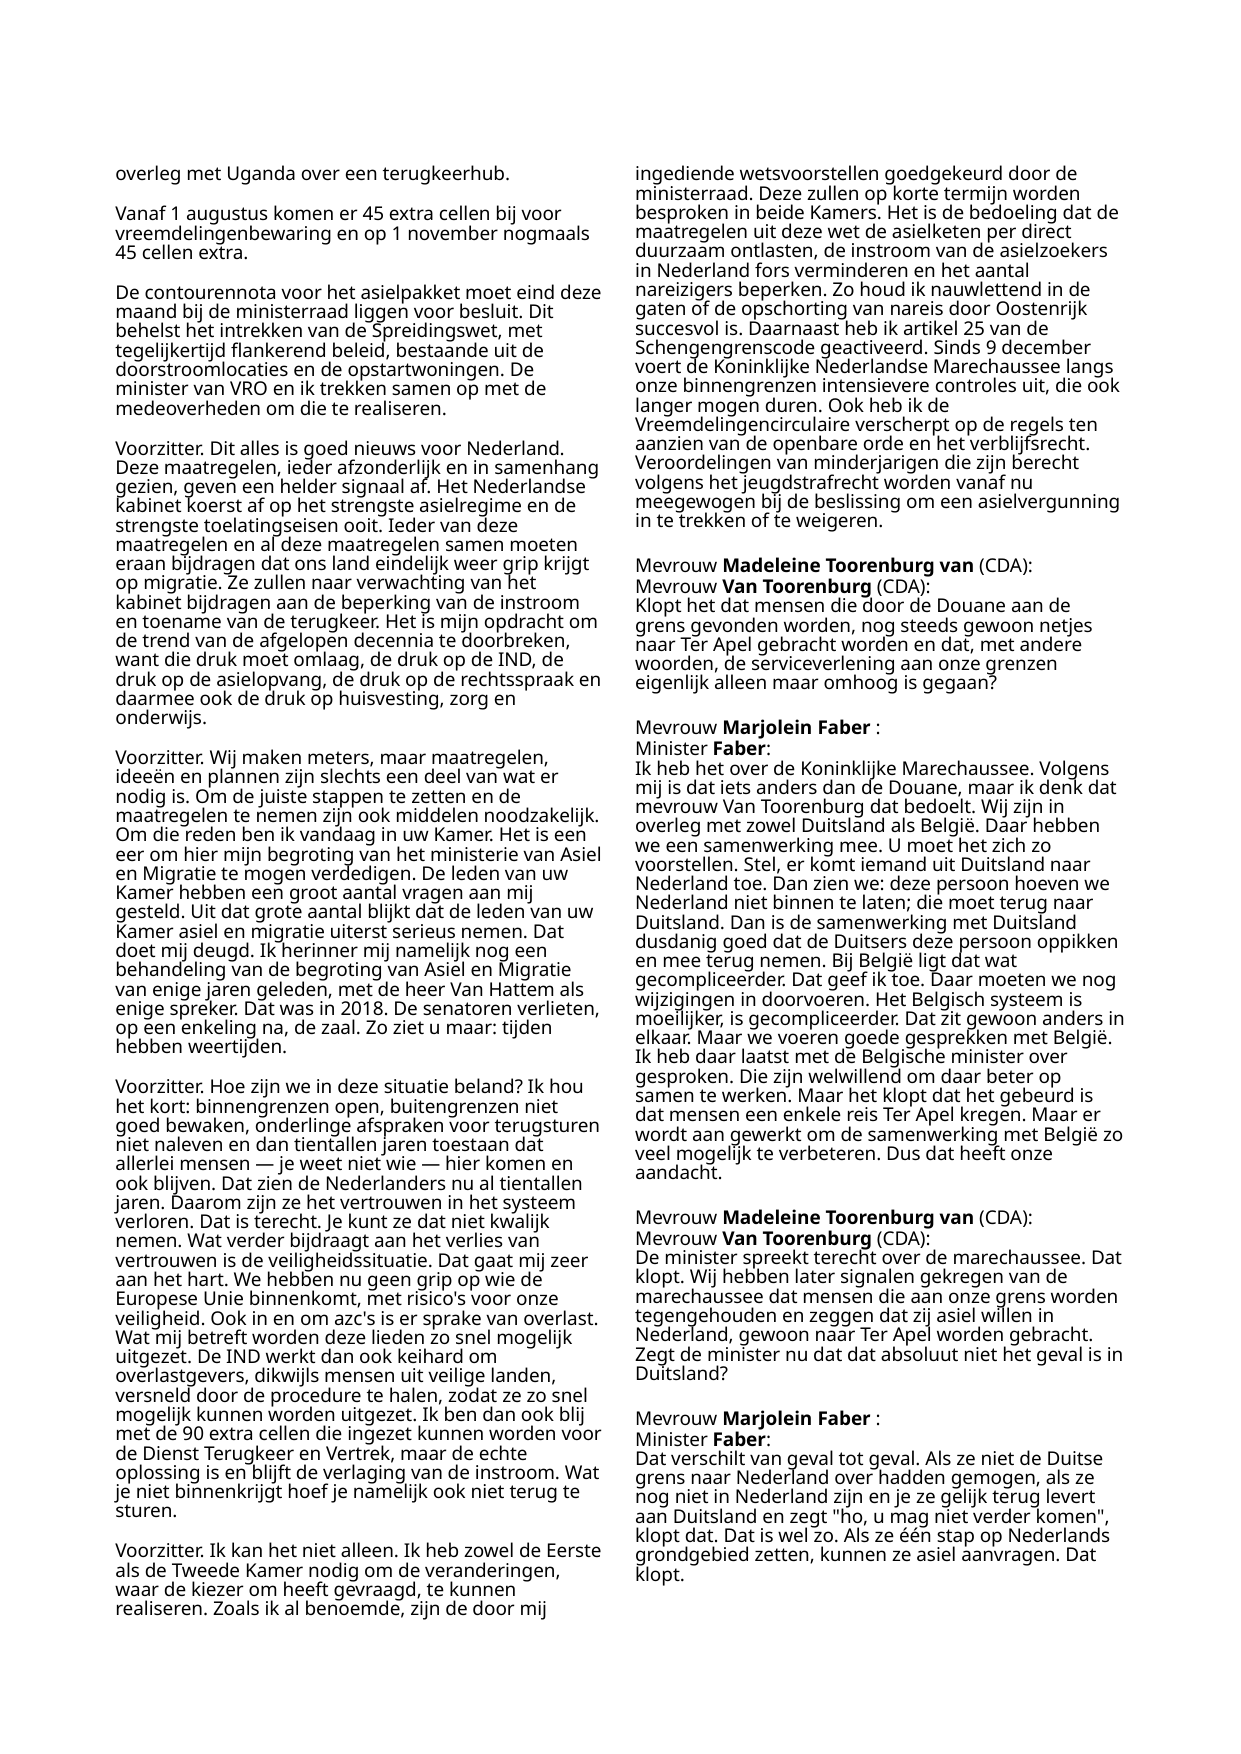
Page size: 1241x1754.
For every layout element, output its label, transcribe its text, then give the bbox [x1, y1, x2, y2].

text Mevrouw Madeleine Toorenburg van (CDA): [635, 1204, 1125, 1230]
text Dat verschilt van geval tot geval. Als ze niet de Duitse grens naar Nederland over hadden gemogen, als ze nog niet in Nederland zijn en je ze gelijk terug levert aan Duitsland en zegt "ho, u mag niet verder komen", klopt dat. Dat is wel zo. Als ze één stap op Nederlands grondgebied zetten, kunnen ze asiel aanvragen. Dat klopt. [635, 1450, 1125, 1585]
text ingediende wetsvoorstellen goedgekeurd door de ministerraad. Deze zullen op korte termijn worden besproken in beide Kamers. Het is de bedoeling dat de maatregelen uit deze wet de asielketen per direct duurzaam ontlasten, de instroom van de asielzoekers in Nederland fors verminderen en het aantal nareizigers beperken. Zo houd ik nauwlettend in de gaten of de opschorting van nareis door Oostenrijk succesvol is. Daarnaast heb ik artikel 25 van de Schengengrenscode geactiveerd. Sinds 9 december voert de Koninklijke Nederlandse Marechaussee langs onze binnengrenzen intensievere controles uit, die ook langer mogen duren. Ook heb ik de Vreemdelingencirculaire verscherpt op de regels ten aanzien van de openbare orde en het verblijfsrecht. Veroordelingen van minderjarigen die zijn berecht volgens het jeugdstrafrecht worden vanaf nu meegewogen bij de beslissing om een asielvergunning in te trekken of te weigeren. [635, 165, 1125, 531]
text Mevrouw Marjolein Faber : [635, 714, 1125, 740]
text Klopt het dat mensen die door de Douane aan de grens gevonden worden, nog steeds gewoon netjes naar Ter Apel gebracht worden en dat, met andere woorden, de serviceverlening aan onze grenzen eigenlijk alleen maar omhoog is gegaan? [635, 597, 1125, 694]
text overleg met Uganda over een terugkeerhub. [115, 165, 605, 184]
text Mevrouw Madeleine Toorenburg van (CDA): [635, 552, 1125, 578]
text Mevrouw Marjolein Faber : [635, 1405, 1125, 1431]
text Voorzitter. Wij maken meters, maar maatregelen, ideeën en plannen zijn slechts een deel van wat er nodig is. Om de juiste stappen te zetten en de maatregelen te nemen zijn ook middelen noodzakelijk. Om die reden ben ik vandaag in uw Kamer. Het is een eer om hier mijn begroting van het ministerie van Asiel en Migratie te mogen verdedigen. De leden van uw Kamer hebben een groot aantal vragen aan mij gesteld. Uit dat grote aantal blijkt dat de leden van uw Kamer asiel en migratie uiterst serieus nemen. Dat doet mij deugd. Ik herinner mij namelijk nog een behandeling van de begroting van Asiel en Migratie van enige jaren geleden, met de heer Van Hattem als enige spreker. Dat was in 2018. De senatoren verlieten, op een enkeling na, de zaal. Zo ziet u maar: tijden hebben weertijden. [115, 749, 605, 1058]
text Mevrouw Van Toorenburg (CDA): [635, 578, 1125, 597]
text Voorzitter. Ik kan het niet alleen. Ik heb zowel de Eerste als de Tweede Kamer nodig om de veranderingen, waar de kiezer om heeft gevraagd, te kunnen realiseren. Zoals ik al benoemde, zijn de door mij [115, 1542, 605, 1619]
text De minister spreekt terecht over de marechaussee. Dat klopt. Wij hebben later signalen gekregen van de marechaussee dat mensen die aan onze grens worden tegengehouden en zeggen dat zij asiel willen in Nederland, gewoon naar Ter Apel worden gebracht. Zegt de minister nu dat dat absoluut niet het geval is in Duitsland? [635, 1249, 1125, 1384]
text Ik heb het over de Koninklijke Marechaussee. Volgens mij is dat iets anders dan de Douane, maar ik denk dat mevrouw Van Toorenburg dat bedoelt. Wij zijn in overleg met zowel Duitsland als België. Daar hebben we een samenwerking mee. U moet het zich zo voorstellen. Stel, er komt iemand uit Duitsland naar Nederland toe. Dan zien we: deze persoon hoeven we Nederland niet binnen te laten; die moet terug naar Duitsland. Dan is de samenwerking met Duitsland dusdanig goed dat de Duitsers deze persoon oppikken en mee terug nemen. Bij België ligt dat wat gecompliceerder. Dat geef ik toe. Daar moeten we nog wijzigingen in doorvoeren. Het Belgisch systeem is moeilijker, is gecompliceerder. Dat zit gewoon anders in elkaar. Maar we voeren goede gesprekken met België. Ik heb daar laatst met de Belgische minister over gesproken. Die zijn welwillend om daar beter op samen te werken. Maar het klopt dat het gebeurd is dat mensen een enkele reis Ter Apel kregen. Maar er wordt aan gewerkt om de samenwerking met België zo veel mogelijk te verbeteren. Dus dat heeft onze aandacht. [635, 759, 1125, 1183]
text De contourennota voor het asielpakket moet eind deze maand bij de ministerraad liggen voor besluit. Dit behelst het intrekken van de Spreidingswet, met tegelijkertijd flankerend beleid, bestaande uit de doorstroomlocaties en de opstartwoningen. De minister van VRO en ik trekken samen op met de medeoverheden om die te realiseren. [115, 284, 605, 419]
text Minister Faber: [635, 1431, 1125, 1450]
text Voorzitter. Hoe zijn we in deze situatie beland? Ik hou het kort: binnengrenzen open, buitengrenzen niet goed bewaken, onderlinge afspraken voor terugsturen niet naleven en dan tientallen jaren toestaan dat allerlei mensen — je weet niet wie — hier komen en ook blijven. Dat zien de Nederlanders nu al tientallen jaren. Daarom zijn ze het vertrouwen in het systeem verloren. Dat is terecht. Je kunt ze dat niet kwalijk nemen. Wat verder bijdraagt aan het verlies van vertrouwen is de veiligheidssituatie. Dat gaat mij zeer aan het hart. We hebben nu geen grip op wie de Europese Unie binnenkomt, met risico's voor onze veiligheid. Ook in en om azc's is er sprake van overlast. Wat mij betreft worden deze lieden zo snel mogelijk uitgezet. De IND werkt dan ook keihard om overlastgevers, dikwijls mensen uit veilige landen, versneld door de procedure te halen, zodat ze zo snel mogelijk kunnen worden uitgezet. Ik ben dan ook blij met de 90 extra cellen die ingezet kunnen worden voor de Dienst Terugkeer en Vertrek, maar de echte oplossing is en blijft de verlaging van de instroom. Wat je niet binnenkrijgt hoef je namelijk ook niet terug te sturen. [115, 1078, 605, 1522]
text Mevrouw Van Toorenburg (CDA): [635, 1230, 1125, 1249]
text Minister Faber: [635, 740, 1125, 759]
text Voorzitter. Dit alles is goed nieuws voor Nederland. Deze maatregelen, ieder afzonderlijk en in samenhang gezien, geven een helder signaal af. Het Nederlandse kabinet koerst af op het strengste asielregime en de strengste toelatingseisen ooit. Ieder van deze maatregelen en al deze maatregelen samen moeten eraan bijdragen dat ons land eindelijk weer grip krijgt op migratie. Ze zullen naar verwachting van het kabinet bijdragen aan de beperking van de instroom en toename van de terugkeer. Het is mijn opdracht om de trend van de afgelopen decennia te doorbreken, want die druk moet omlaag, de druk op de IND, de druk op de asielopvang, de druk op de rechtsspraak en daarmee ook de druk op huisvesting, zorg en onderwijs. [115, 439, 605, 728]
text Vanaf 1 augustus komen er 45 extra cellen bij voor vreemdelingenbewaring en op 1 november nogmaals 45 cellen extra. [115, 205, 605, 263]
